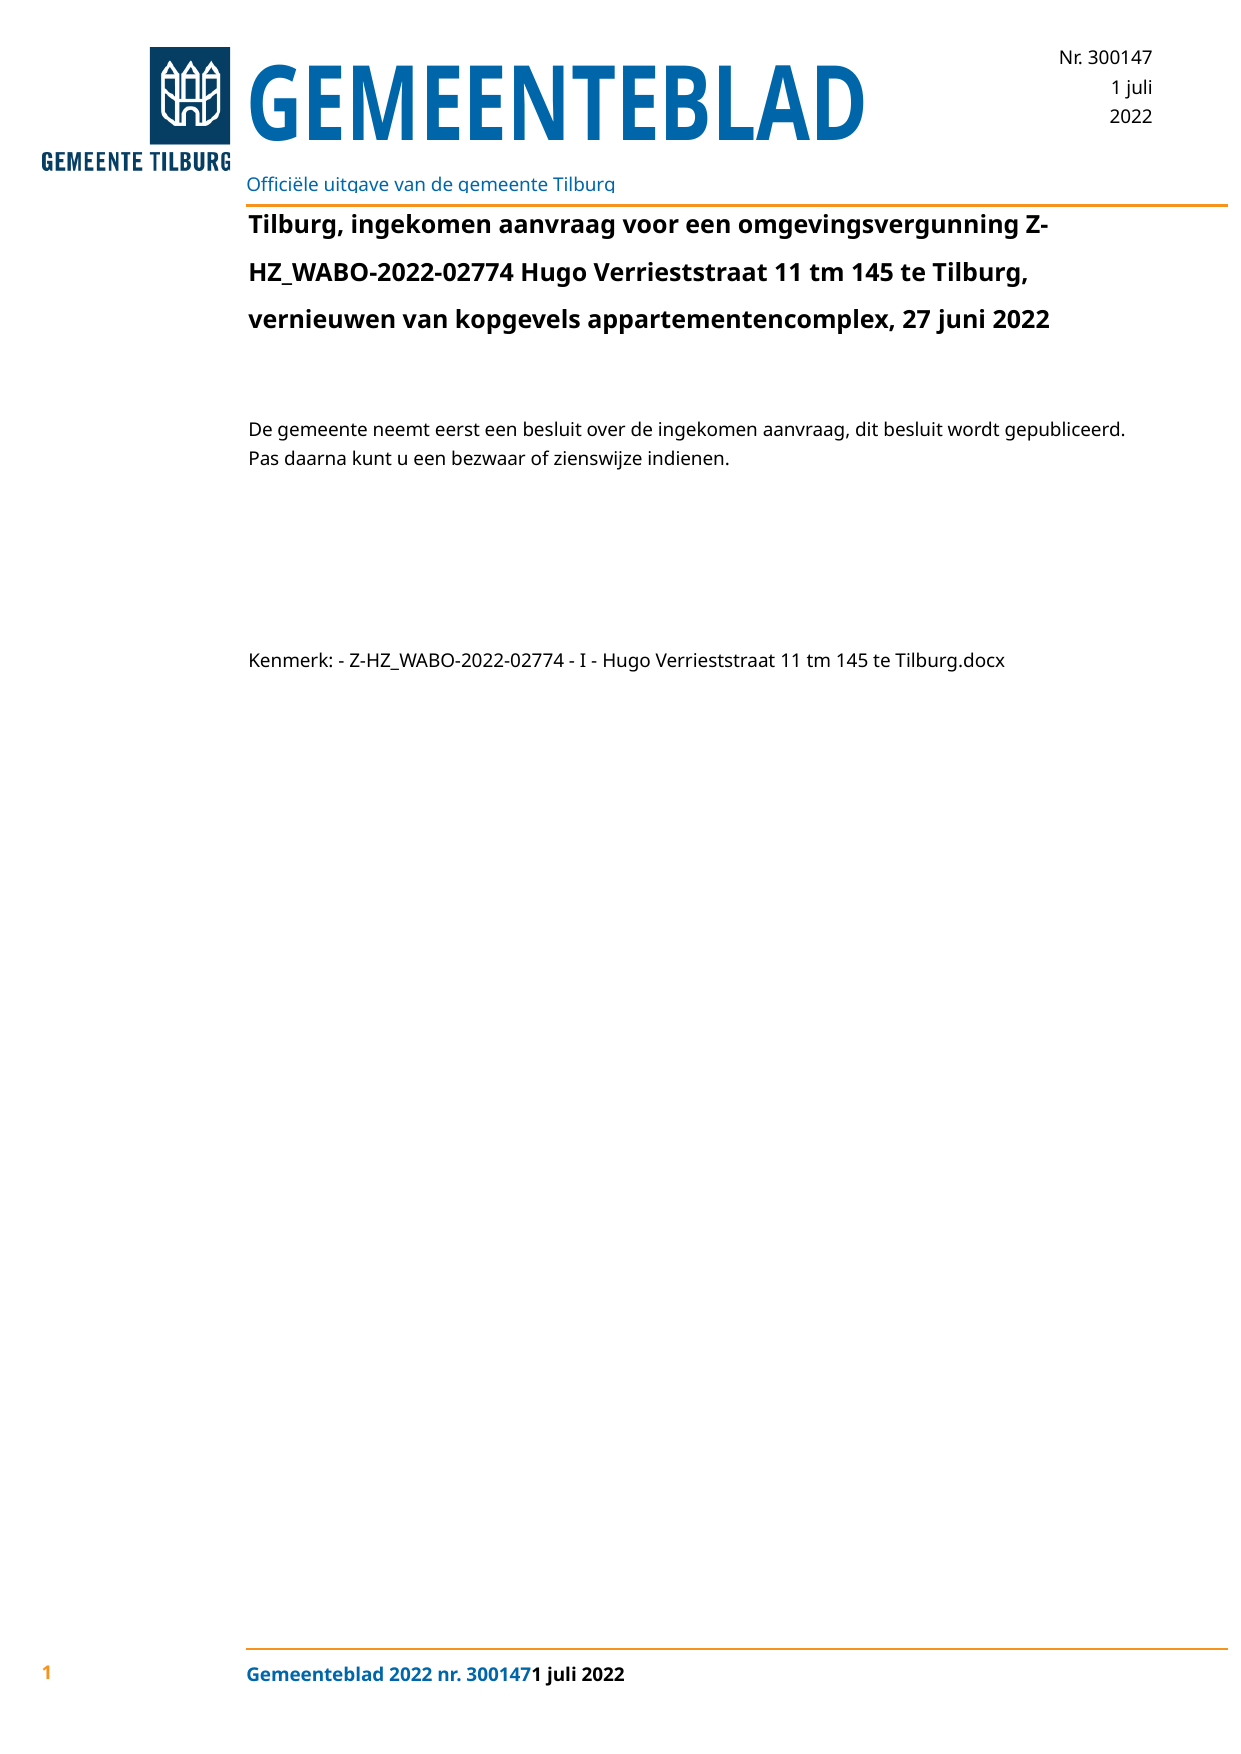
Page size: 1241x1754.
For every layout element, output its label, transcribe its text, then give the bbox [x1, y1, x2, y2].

text De gemeente neemt eerst een besluit over de ingekomen aanvraag, dit besluit wordt gepubliceerd. Pas daarna kunt u een bezwaar of zienswijze indienen. [248, 416, 1152, 471]
text Tilburg, ingekomen aanvraag voor een omgevingsvergunning Z-HZ_WABO-2022-02774 Hugo Verrieststraat 11 tm 145 te Tilburg, vernieuwen van kopgevels appartementencomplex, 27 juni 2022 [248, 207, 1152, 336]
text Kenmerk: - Z-HZ_WABO-2022-02774 - I - Hugo Verrieststraat 11 tm 145 te Tilburg.docx [248, 647, 1152, 673]
picture [41, 47, 231, 172]
